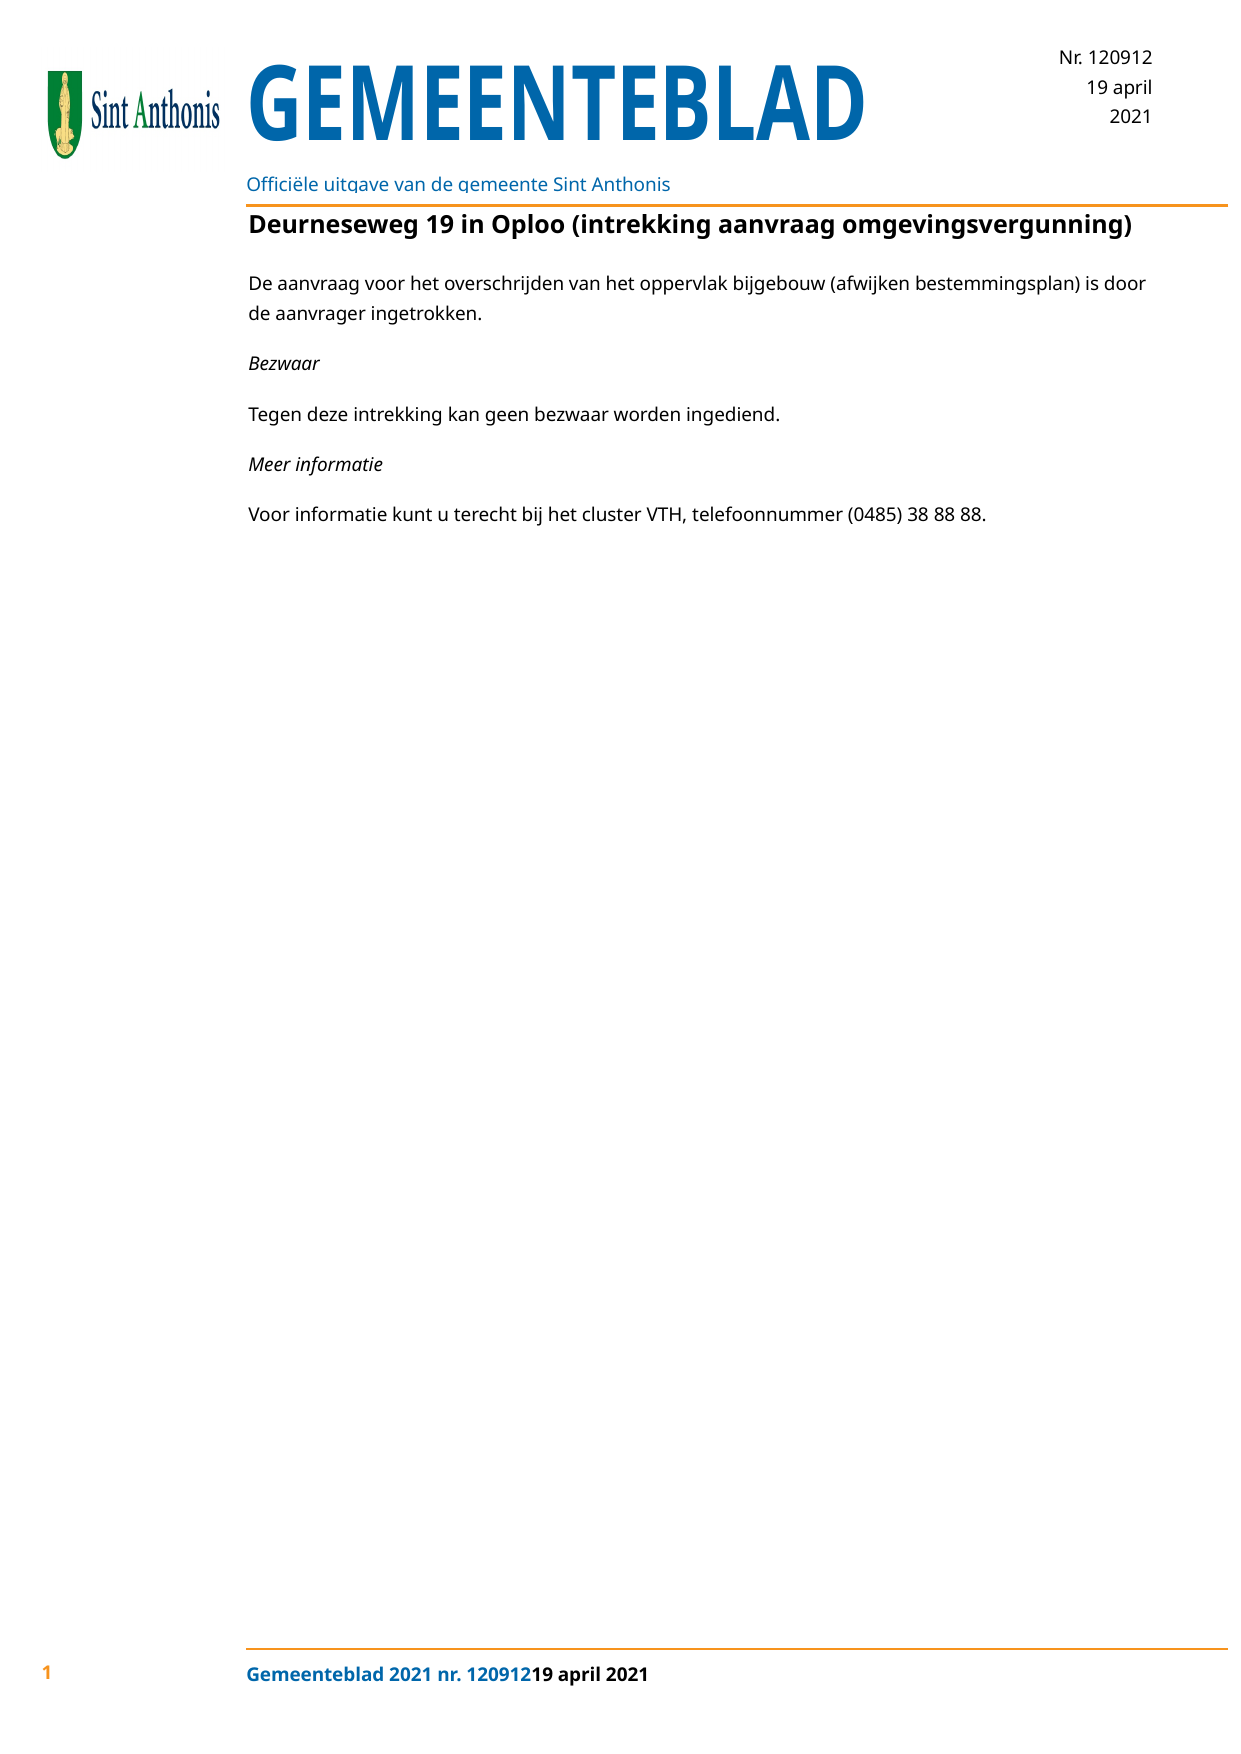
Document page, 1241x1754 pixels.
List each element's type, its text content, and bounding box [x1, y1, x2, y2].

text Deurneseweg 19 in Oploo (intrekking aanvraag omgevingsvergunning) [248, 207, 1152, 241]
text Voor informatie kunt u terecht bij het cluster VTH, telefoonnummer (0485) 38 88 88. [248, 502, 1152, 527]
picture [41, 47, 231, 172]
text De aanvraag voor het overschrijden van het oppervlak bijgebouw (afwijken bestemmingsplan) is door de aanvrager ingetrokken. [248, 270, 1152, 326]
text Bezwaar [248, 350, 1152, 376]
text Meer informatie [248, 451, 1152, 477]
text Tegen deze intrekking kan geen bezwaar worden ingediend. [248, 401, 1152, 426]
